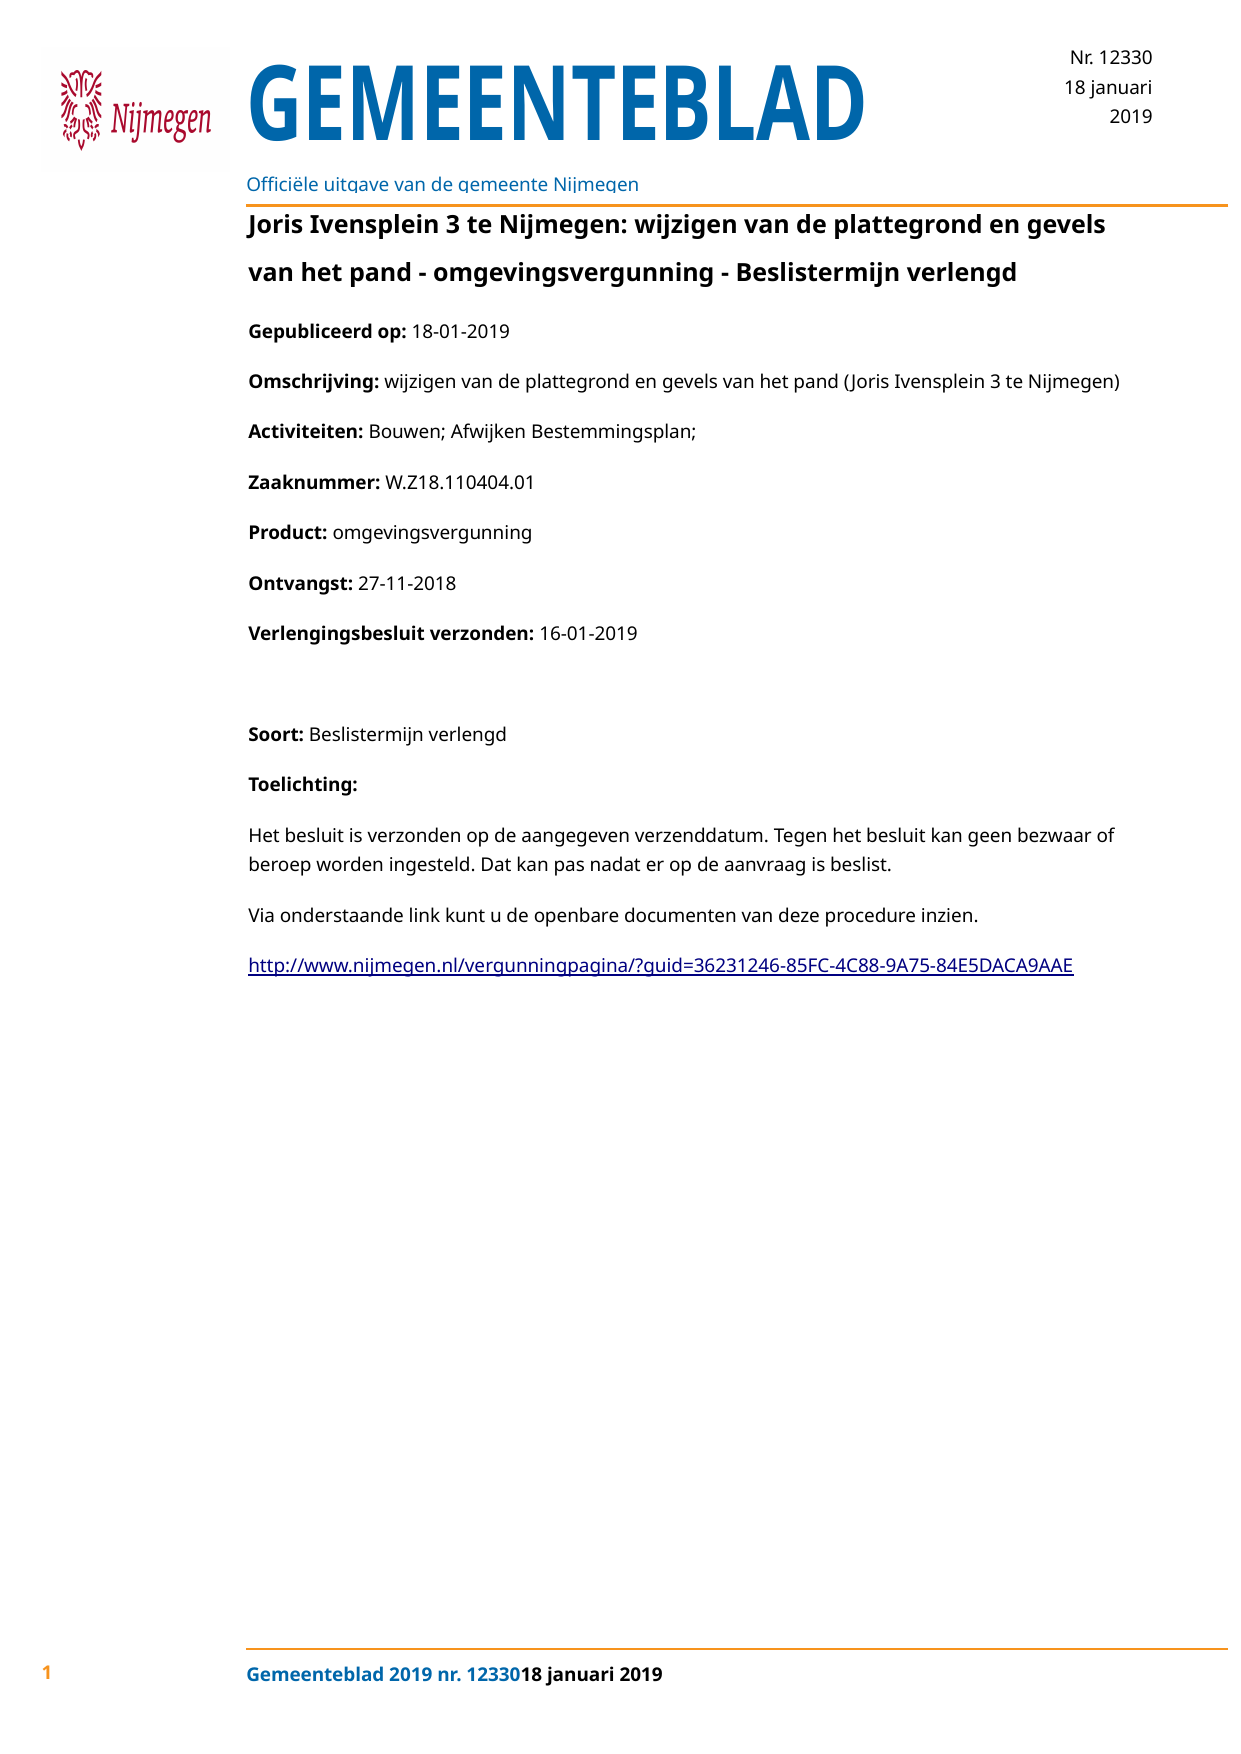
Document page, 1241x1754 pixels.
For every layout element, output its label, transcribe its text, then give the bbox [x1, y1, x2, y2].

picture [41, 47, 231, 172]
text Verlengingsbesluit verzonden: 16-01-2019 [248, 620, 1152, 646]
text Joris Ivensplein 3 te Nijmegen: wijzigen van de plattegrond en gevels van het pand - omgevingsvergunning - Beslistermijn verlengd [248, 207, 1152, 288]
text Soort: Beslistermijn verlengd [248, 721, 1152, 747]
text Omschrijving: wijzigen van de plattegrond en gevels van het pand (Joris Ivensplein 3 te Nijmegen) [248, 368, 1152, 394]
text Het besluit is verzonden op de aangegeven verzenddatum. Tegen het besluit kan geen bezwaar of beroep worden ingesteld. Dat kan pas nadat er op de aanvraag is beslist. [248, 822, 1152, 877]
text Activiteiten: Bouwen; Afwijken Bestemmingsplan; [248, 419, 1152, 444]
text Product: omgevingsvergunning [248, 519, 1152, 545]
text Via onderstaande link kunt u de openbare documenten van deze procedure inzien. [248, 902, 1152, 928]
text Ontvangst: 27-11-2018 [248, 570, 1152, 596]
text http://www.nijmegen.nl/vergunningpagina/?guid=36231246-85FC-4C88-9A75-84E5DACA9AAE [248, 952, 1152, 978]
text Zaaknummer: W.Z18.110404.01 [248, 469, 1152, 495]
text Toelichting: [248, 772, 1152, 797]
text Gepubliceerd op: 18-01-2019 [248, 318, 1152, 344]
